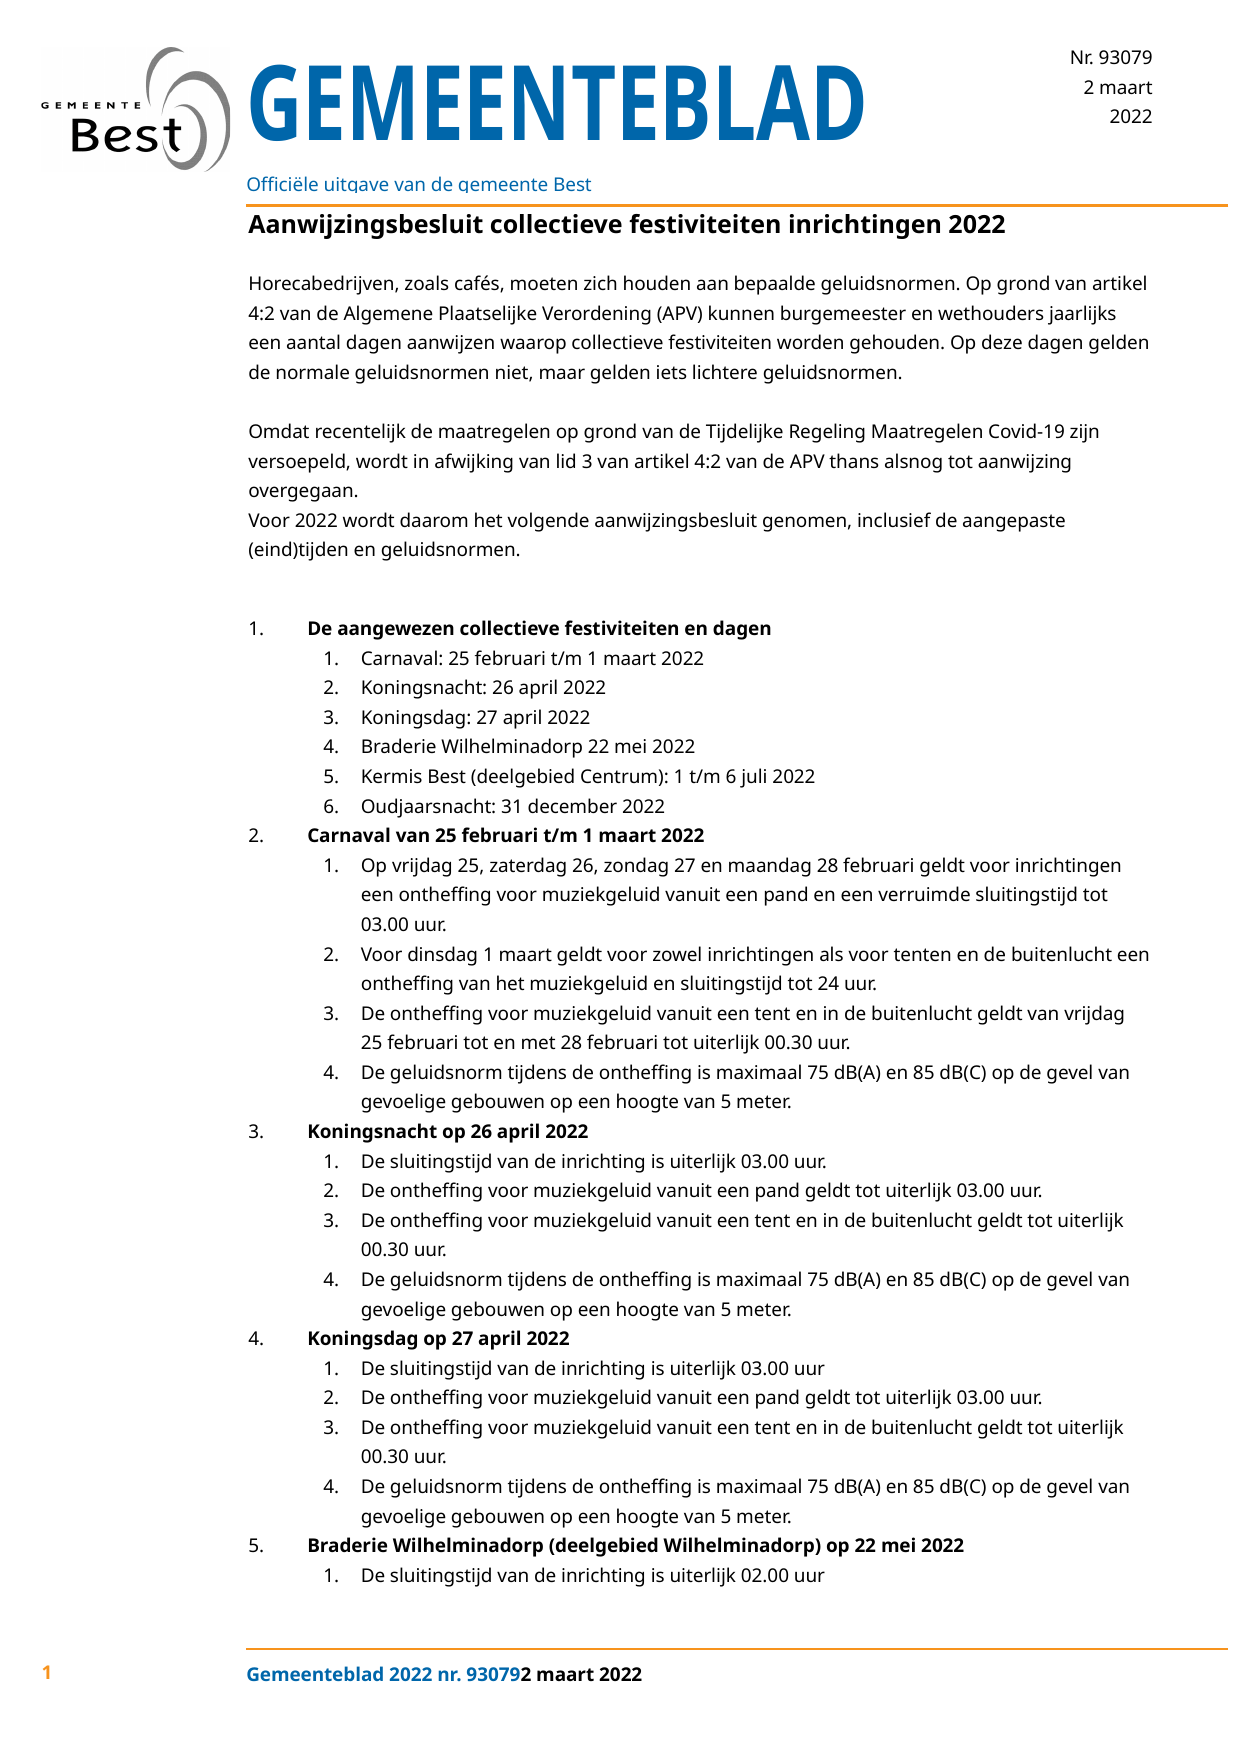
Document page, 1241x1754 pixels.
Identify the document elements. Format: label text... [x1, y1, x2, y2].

list Braderie Wilhelminadorp (deelgebied Wilhelminadorp) op 22 mei 2022 [248, 1532, 1152, 1558]
list De aangewezen collectieve festiviteiten en dagen [248, 615, 1152, 641]
list Braderie Wilhelminadorp 22 mei 2022 [323, 734, 1152, 759]
list De geluidsnorm tijdens de ontheffing is maximaal 75 dB(A) en 85 dB(C) op de gevel van gevoelige gebouwen op een hoogte van 5 meter. [323, 1059, 1152, 1114]
list De ontheffing voor muziekgeluid vanuit een tent en in de buitenlucht geldt van vrijdag 25 februari tot en met 28 februari tot uiterlijk 00.30 uur. [323, 1000, 1152, 1055]
text Horecabedrijven, zoals cafés, moeten zich houden aan bepaalde geluidsnormen. Op grond van artikel 4:2 van de Algemene Plaatselijke Verordening (APV) kunnen burgemeester en wethouders jaarlijks een aantal dagen aanwijzen waarop collectieve festiviteiten worden gehouden. Op deze dagen gelden de normale geluidsnormen niet, maar gelden iets lichtere geluidsnormen. [248, 270, 1152, 385]
list Voor dinsdag 1 maart geldt voor zowel inrichtingen als voor tenten en de buitenlucht een ontheffing van het muziekgeluid en sluitingstijd tot 24 uur. [323, 941, 1152, 996]
list De sluitingstijd van de inrichting is uiterlijk 02.00 uur [323, 1562, 1152, 1588]
list Oudjaarsnacht: 31 december 2022 [323, 793, 1152, 819]
list De ontheffing voor muziekgeluid vanuit een pand geldt tot uiterlijk 03.00 uur. [323, 1177, 1152, 1203]
list Koningsdag: 27 april 2022 [323, 704, 1152, 730]
list De ontheffing voor muziekgeluid vanuit een tent en in de buitenlucht geldt tot uiterlijk 00.30 uur. [323, 1207, 1152, 1262]
list De ontheffing voor muziekgeluid vanuit een pand geldt tot uiterlijk 03.00 uur. [323, 1384, 1152, 1410]
list Carnaval: 25 februari t/m 1 maart 2022 [323, 645, 1152, 671]
list Kermis Best (deelgebied Centrum): 1 t/m 6 juli 2022 [323, 763, 1152, 789]
list Carnaval van 25 februari t/m 1 maart 2022 [248, 822, 1152, 848]
list Koningsdag op 27 april 2022 [248, 1325, 1152, 1351]
list De ontheffing voor muziekgeluid vanuit een tent en in de buitenlucht geldt tot uiterlijk 00.30 uur. [323, 1414, 1152, 1469]
text Voor 2022 wordt daarom het volgende aanwijzingsbesluit genomen, inclusief de aangepaste (eind)tijden en geluidsnormen. [248, 507, 1152, 562]
list De geluidsnorm tijdens de ontheffing is maximaal 75 dB(A) en 85 dB(C) op de gevel van gevoelige gebouwen op een hoogte van 5 meter. [323, 1473, 1152, 1529]
text Omdat recentelijk de maatregelen op grond van de Tijdelijke Regeling Maatregelen Covid-19 zijn versoepeld, wordt in afwijking van lid 3 van artikel 4:2 van de APV thans alsnog tot aanwijzing overgegaan. [248, 418, 1152, 503]
picture [41, 47, 231, 172]
text Aanwijzingsbesluit collectieve festiviteiten inrichtingen 2022 [248, 207, 1152, 241]
list De geluidsnorm tijdens de ontheffing is maximaal 75 dB(A) en 85 dB(C) op de gevel van gevoelige gebouwen op een hoogte van 5 meter. [323, 1266, 1152, 1322]
list De sluitingstijd van de inrichting is uiterlijk 03.00 uur [323, 1355, 1152, 1381]
list De sluitingstijd van de inrichting is uiterlijk 03.00 uur. [323, 1148, 1152, 1174]
list Op vrijdag 25, zaterdag 26, zondag 27 en maandag 28 februari geldt voor inrichtingen een ontheffing voor muziekgeluid vanuit een pand en een verruimde sluitingstijd tot 03.00 uur. [323, 852, 1152, 937]
list Koningsnacht op 26 april 2022 [248, 1118, 1152, 1144]
list Koningsnacht: 26 april 2022 [323, 674, 1152, 700]
